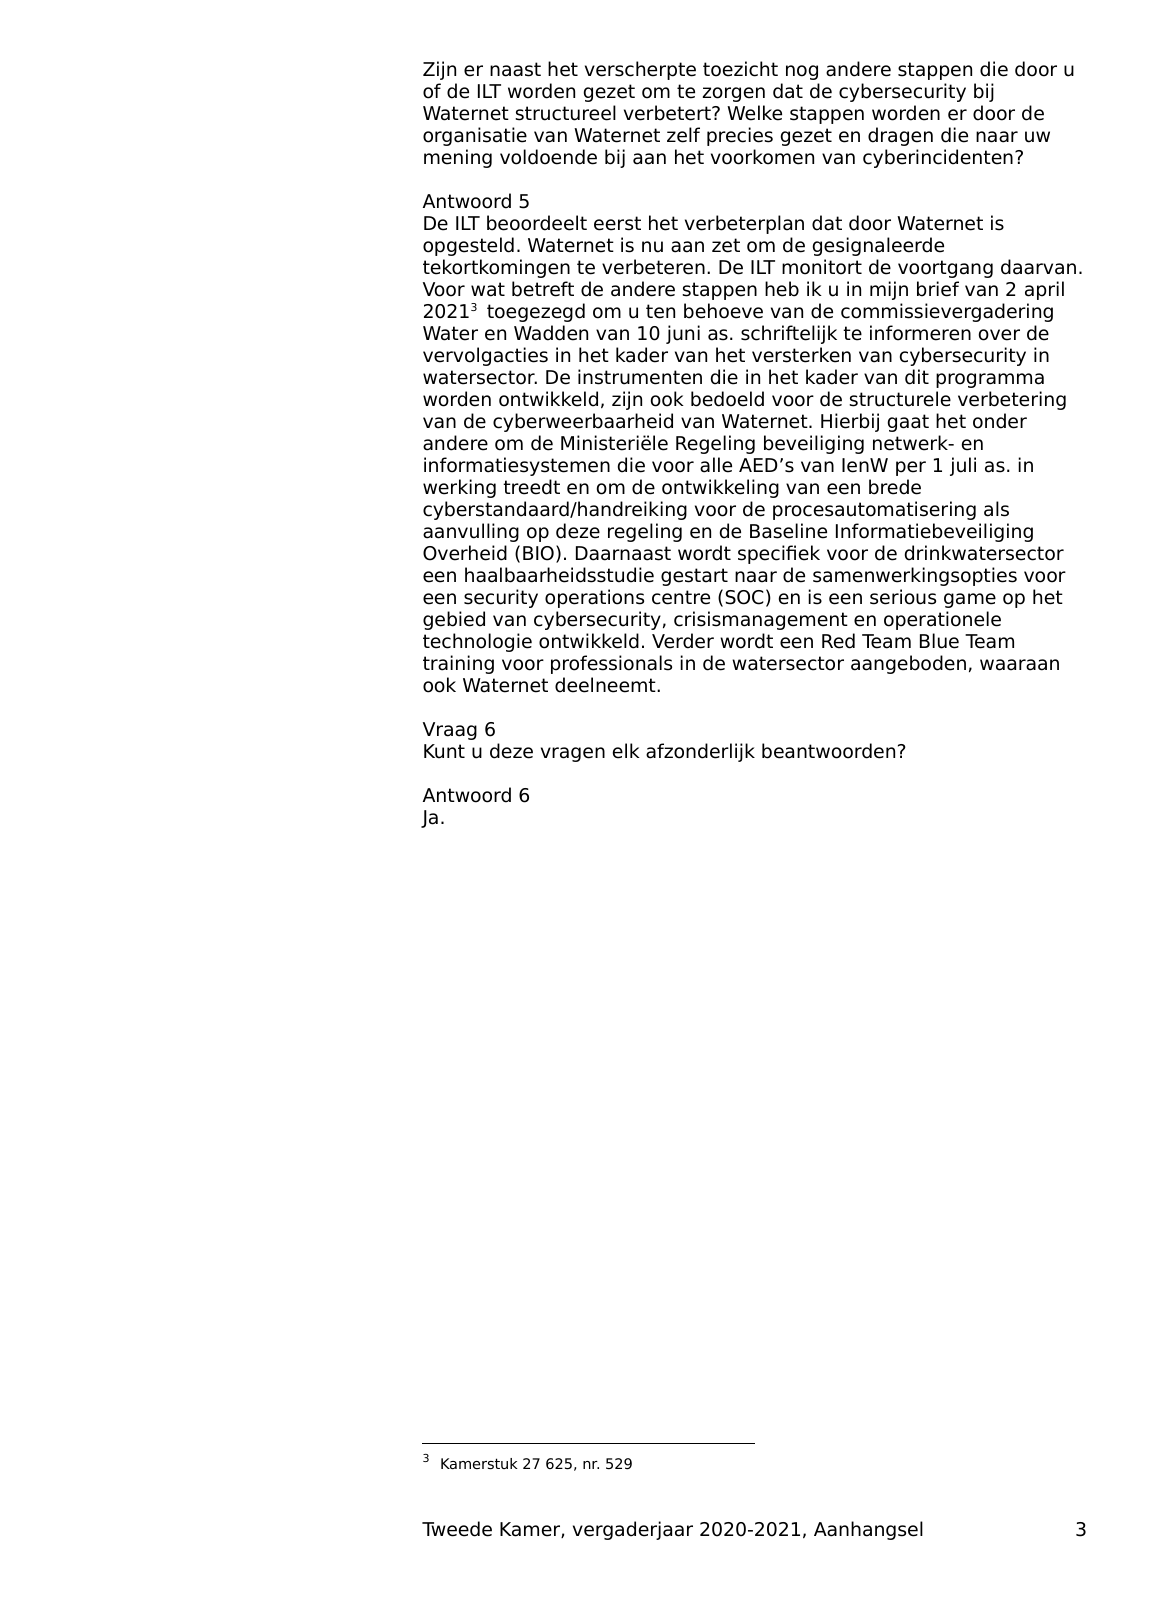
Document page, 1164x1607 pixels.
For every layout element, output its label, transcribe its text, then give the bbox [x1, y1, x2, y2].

text Zijn er naast het verscherpte toezicht nog andere stappen die door u of de ILT worden gezet om te zorgen dat de cybersecurity bij Waternet structureel verbetert? Welke stappen worden er door de organisatie van Waternet zelf precies gezet en dragen die naar uw mening voldoende bij aan het voorkomen van cyberincidenten? [422, 59, 1087, 169]
text Kamerstuk 27 625, nr. 529 [422, 1452, 1087, 1474]
text Vraag 6 [422, 719, 1087, 741]
text Voor wat betreft de andere stappen heb ik u in mijn brief van 2 april 2021 toegezegd om u ten behoeve van de commissievergadering Water en Wadden van 10 juni as. schriftelijk te informeren over de vervolgacties in het kader van het versterken van cybersecurity in watersector. De instrumenten die in het kader van dit programma worden ontwikkeld, zijn ook bedoeld voor de structurele verbetering van de cyberweerbaarheid van Waternet. Hierbij gaat het onder andere om de Ministeriële Regeling beveiliging netwerk- en informatiesystemen die voor alle AED’s van IenW per 1 juli as. in werking treedt en om de ontwikkeling van een brede cyberstandaard/handreiking voor de procesautomatisering als aanvulling op deze regeling en de Baseline Informatiebeveiliging Overheid (BIO). Daarnaast wordt specifiek voor de drinkwatersector een haalbaarheidsstudie gestart naar de samenwerkingsopties voor een security operations centre (SOC) en is een serious game op het gebied van cybersecurity, crisismanagement en operationele technologie ontwikkeld. Verder wordt een Red Team Blue Team training voor professionals in de watersector aangeboden, waaraan ook Waternet deelneemt. [422, 279, 1087, 697]
text De ILT beoordeelt eerst het verbeterplan dat door Waternet is opgesteld. Waternet is nu aan zet om de gesignaleerde tekortkomingen te verbeteren. De ILT monitort de voortgang daarvan. [422, 213, 1087, 279]
text Kunt u deze vragen elk afzonderlijk beantwoorden? [422, 741, 1087, 763]
text Antwoord 6 [422, 785, 1087, 807]
text Ja. [422, 807, 1087, 829]
text Antwoord 5 [422, 191, 1087, 213]
